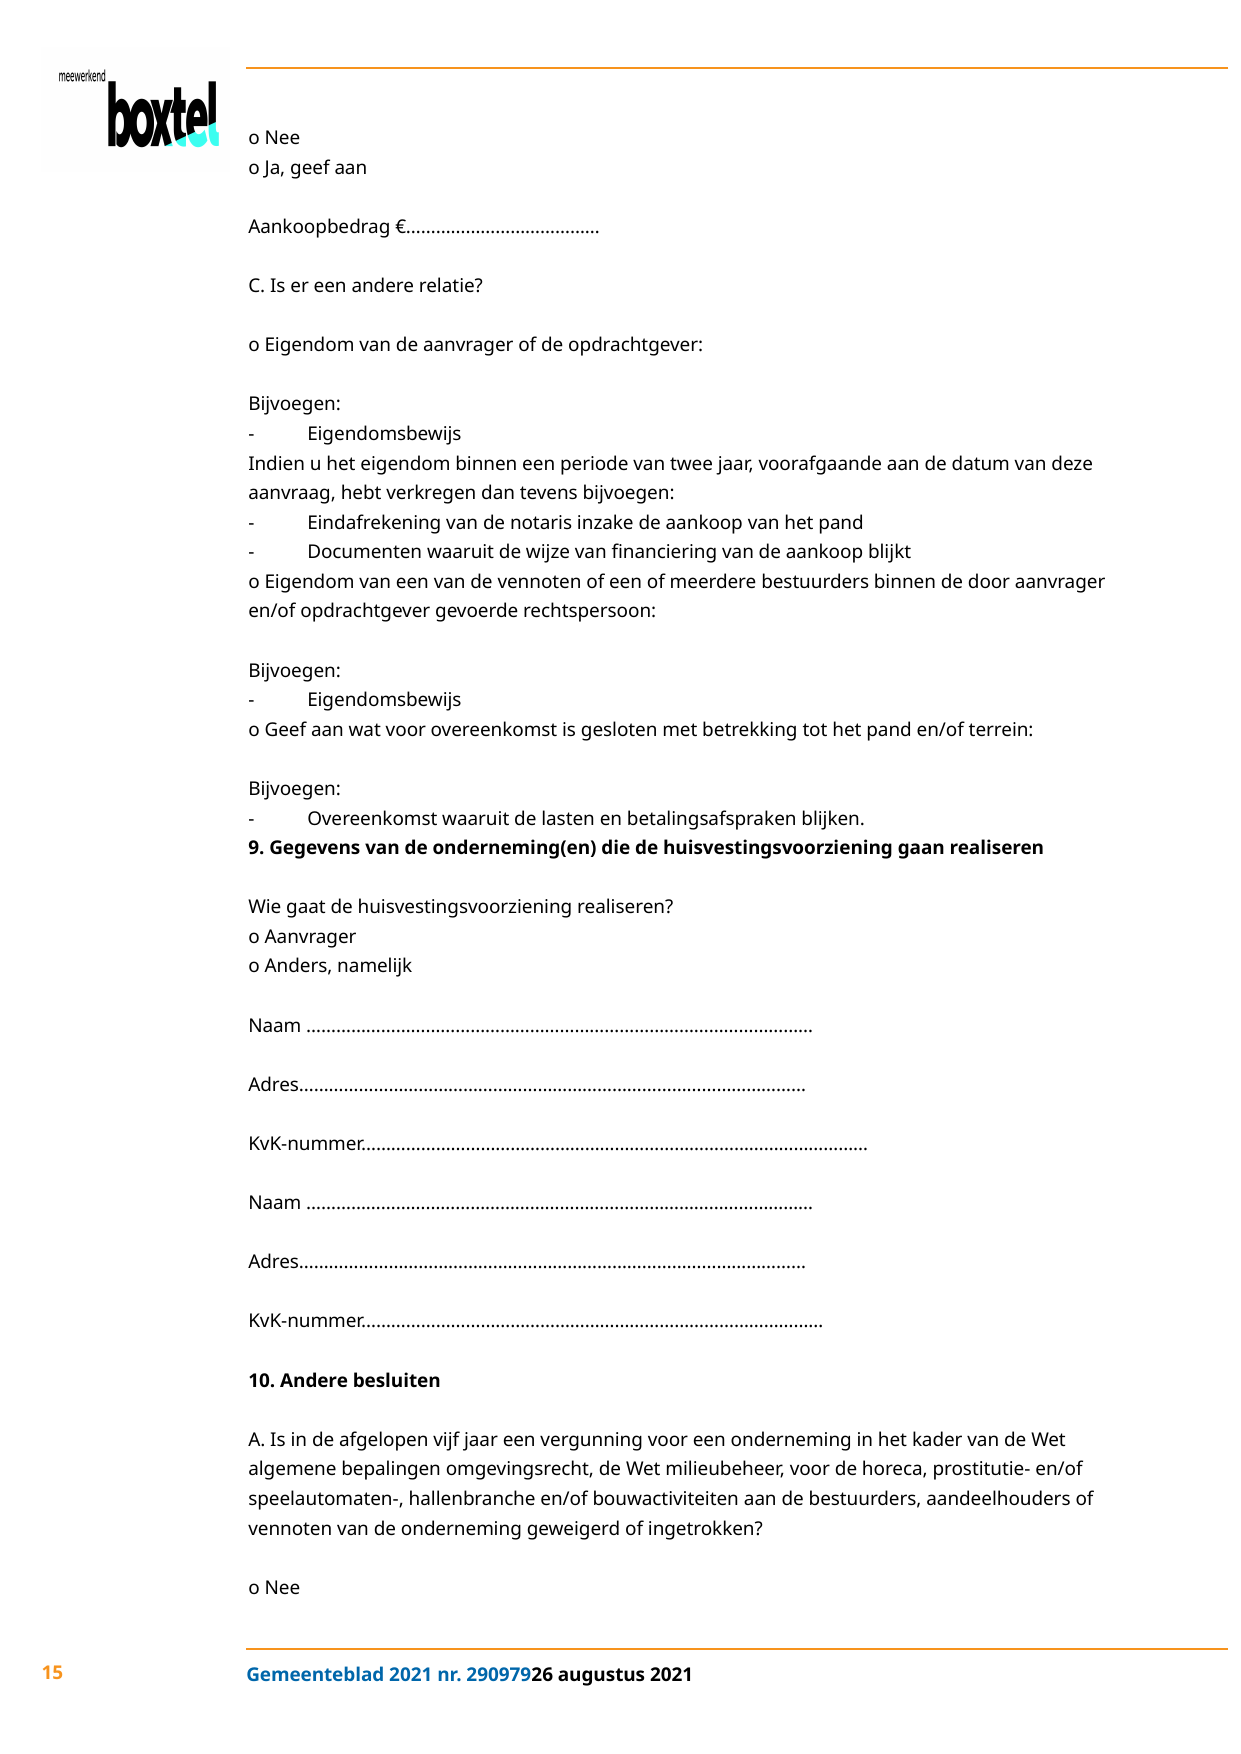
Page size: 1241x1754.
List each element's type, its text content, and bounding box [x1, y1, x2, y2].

text Aankoopbedrag €………………………………… [248, 213, 1152, 239]
text o Nee [248, 124, 1152, 150]
text Adres………………………………………………………………………………………… [248, 1248, 1152, 1274]
list Eindafrekening van de notaris inzake de aankoop van het pand [248, 509, 1152, 535]
text Indien u het eigendom binnen een periode van twee jaar, voorafgaande aan de datum van deze aanvraag, hebt verkregen dan tevens bijvoegen: [248, 450, 1152, 505]
text Naam ………………………………………………………………………………………… [248, 1189, 1152, 1215]
list Overeenkomst waaruit de lasten en betalingsafspraken blijken. [248, 805, 1152, 831]
text o Nee [248, 1574, 1152, 1600]
text Bijvoegen: [248, 657, 1152, 683]
text C. Is er een andere relatie? [248, 272, 1152, 298]
text o Ja, geef aan [248, 154, 1152, 180]
text 10. Andere besluiten [248, 1367, 1152, 1393]
list Documenten waaruit de wijze van financiering van de aankoop blijkt [248, 538, 1152, 564]
text A. Is in de afgelopen vijf jaar een vergunning voor een onderneming in het kader van de Wet algemene bepalingen omgevingsrecht, de Wet milieubeheer, voor de horeca, prostitutie- en/of speelautomaten-, hallenbranche en/of bouwactiviteiten aan de bestuurders, aandeelhouders of vennoten van de onderneming geweigerd of ingetrokken? [248, 1426, 1152, 1541]
text Naam ………………………………………………………………………………………… [248, 1012, 1152, 1038]
text o Eigendom van een van de vennoten of een of meerdere bestuurders binnen de door aanvrager en/of opdrachtgever gevoerde rechtspersoon: [248, 568, 1152, 623]
text Wie gaat de huisvestingsvoorziening realiseren? [248, 893, 1152, 919]
picture [41, 47, 231, 172]
text KvK-nummer………………………………………………………………………………………… [248, 1130, 1152, 1156]
text 9. Gegevens van de onderneming(en) die de huisvestingsvoorziening gaan realiseren [248, 834, 1152, 860]
text o Anders, namelijk [248, 953, 1152, 978]
text o Aanvrager [248, 923, 1152, 949]
list Eigendomsbewijs [248, 686, 1152, 712]
text o Eigendom van de aanvrager of de opdrachtgever: [248, 331, 1152, 357]
text Adres………………………………………………………………………………………… [248, 1071, 1152, 1097]
text o Geef aan wat voor overeenkomst is gesloten met betrekking tot het pand en/of terrein: [248, 716, 1152, 742]
text Bijvoegen: [248, 391, 1152, 416]
list Eigendomsbewijs [248, 420, 1152, 446]
text Bijvoegen: [248, 775, 1152, 801]
text KvK-nummer………………………………………………………………………………… [248, 1308, 1152, 1333]
